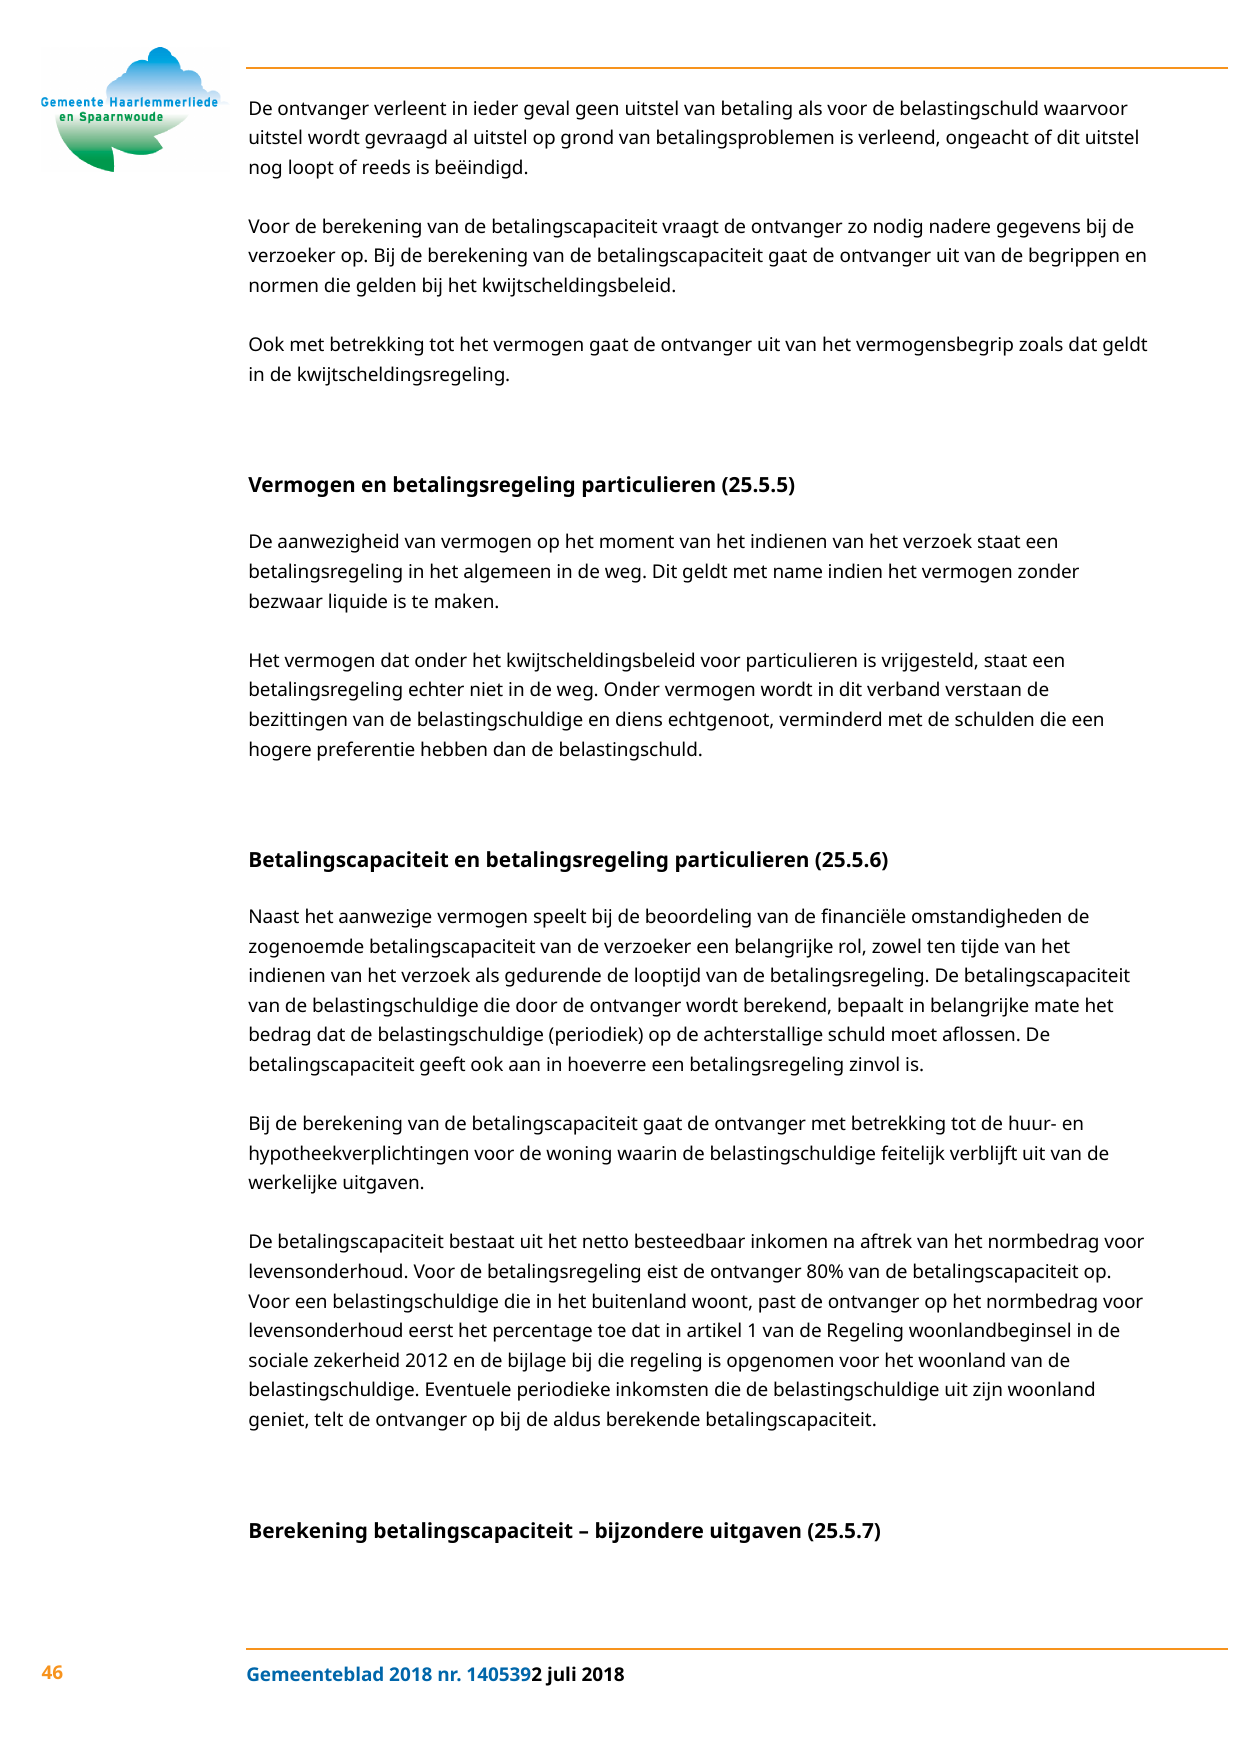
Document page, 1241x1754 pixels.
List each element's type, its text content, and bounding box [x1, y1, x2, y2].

text De ontvanger verleent in ieder geval geen uitstel van betaling als voor de belastingschuld waarvoor uitstel wordt gevraagd al uitstel op grond van betalingsproblemen is verleend, ongeacht of dit uitstel nog loopt of reeds is beëindigd. [248, 95, 1152, 180]
picture [41, 47, 231, 172]
text De aanwezigheid van vermogen op het moment van het indienen van het verzoek staat een betalingsregeling in het algemeen in de weg. Dit geldt met name indien het vermogen zonder bezwaar liquide is te maken. [248, 529, 1152, 613]
text Voor de berekening van de betalingscapaciteit vraagt de ontvanger zo nodig nadere gegevens bij de verzoeker op. Bij de berekening van de betalingscapaciteit gaat de ontvanger uit van de begrippen en normen die gelden bij het kwijtscheldingsbeleid. [248, 213, 1152, 298]
text Berekening betalingscapaciteit – bijzondere uitgaven (25.5.7) [248, 1516, 1152, 1544]
text De betalingscapaciteit bestaat uit het netto besteedbaar inkomen na aftrek van het normbedrag voor levensonderhoud. Voor de betalingsregeling eist de ontvanger 80% van de betalingscapaciteit op. Voor een belastingschuldige die in het buitenland woont, past de ontvanger op het normbedrag voor levensonderhoud eerst het percentage toe dat in artikel 1 van de Regeling woonlandbeginsel in de sociale zekerheid 2012 en de bijlage bij die regeling is opgenomen voor het woonland van de belastingschuldige. Eventuele periodieke inkomsten die de belastingschuldige uit zijn woonland geniet, telt de ontvanger op bij de aldus berekende betalingscapaciteit. [248, 1229, 1152, 1432]
text Naast het aanwezige vermogen speelt bij de beoordeling van de financiële omstandigheden de zogenoemde betalingscapaciteit van de verzoeker een belangrijke rol, zowel ten tijde van het indienen van het verzoek als gedurende de looptijd van de betalingsregeling. De betalingscapaciteit van de belastingschuldige die door de ontvanger wordt berekend, bepaalt in belangrijke mate het bedrag dat de belastingschuldige (periodiek) op de achterstallige schuld moet aflossen. De betalingscapaciteit geeft ook aan in hoeverre een betalingsregeling zinvol is. [248, 903, 1152, 1077]
text Betalingscapaciteit en betalingsregeling particulieren (25.5.6) [248, 845, 1152, 874]
text Vermogen en betalingsregeling particulieren (25.5.5) [248, 471, 1152, 499]
text Het vermogen dat onder het kwijtscheldingsbeleid voor particulieren is vrijgesteld, staat een betalingsregeling echter niet in de weg. Onder vermogen wordt in dit verband verstaan de bezittingen van de belastingschuldige en diens echtgenoot, verminderd met de schulden die een hogere preferentie hebben dan de belastingschuld. [248, 647, 1152, 761]
text Ook met betrekking tot het vermogen gaat de ontvanger uit van het vermogensbegrip zoals dat geldt in de kwijtscheldingsregeling. [248, 331, 1152, 387]
text Bij de berekening van de betalingscapaciteit gaat de ontvanger met betrekking tot de huur- en hypotheekverplichtingen voor de woning waarin de belastingschuldige feitelijk verblijft uit van de werkelijke uitgaven. [248, 1110, 1152, 1195]
